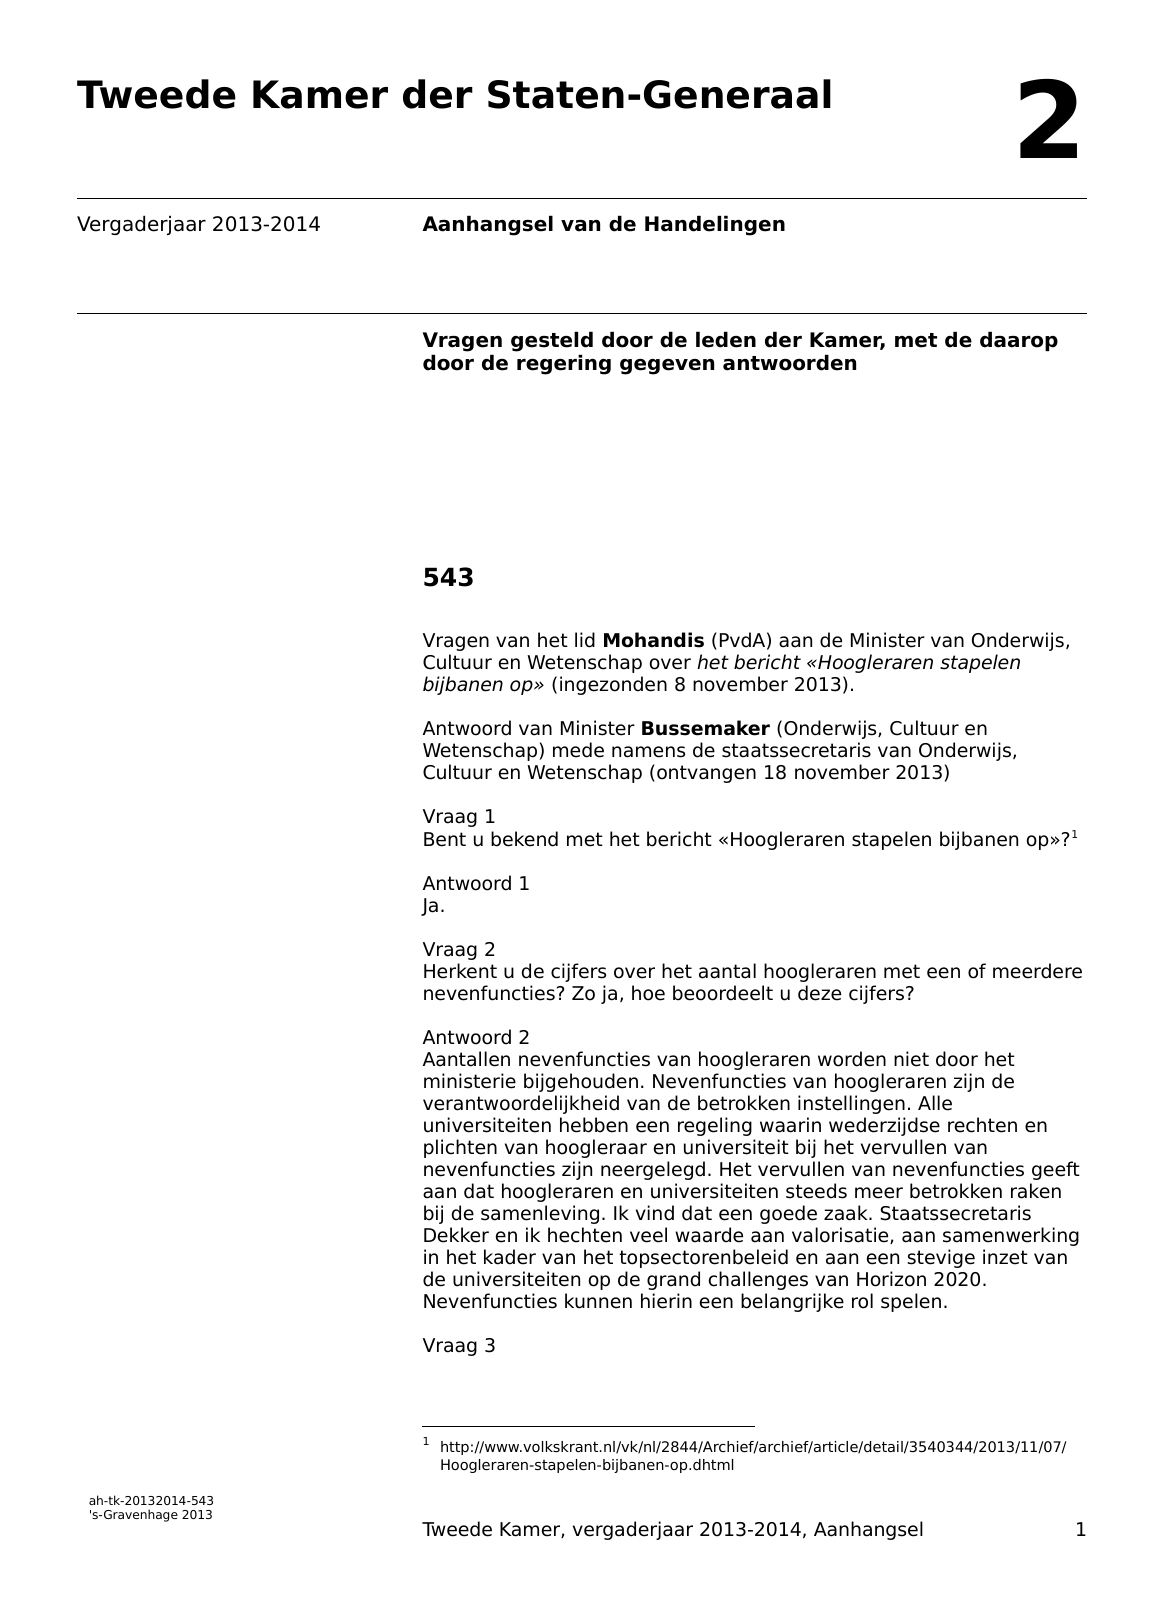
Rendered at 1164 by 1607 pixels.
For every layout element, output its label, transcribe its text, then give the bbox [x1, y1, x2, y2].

table_header Tweede Kamer der Staten-Generaal [77, 59, 886, 198]
text 's-Gravenhage 2013 [88, 1508, 323, 1522]
text Vragen van het lid Mohandis (PvdA) aan de Minister van Onderwijs, Cultuur en Wetenschap over het bericht «Hoogleraren stapelen bijbanen op» (ingezonden 8 november 2013). [422, 630, 1087, 696]
text Herkent u de cijfers over het aantal hoogleraren met een of meerdere nevenfuncties? Zo ja, hoe beoordeelt u deze cijfers? [422, 961, 1087, 1005]
text Antwoord 2 [422, 1027, 1087, 1049]
text Aantallen nevenfuncties van hoogleraren worden niet door het ministerie bijgehouden. Nevenfuncties van hoogleraren zijn de verantwoordelijkheid van de betrokken instellingen. Alle universiteiten hebben een regeling waarin wederzijdse rechten en plichten van hoogleraar en universiteit bij het vervullen van nevenfuncties zijn neergelegd. Het vervullen van nevenfuncties geeft aan dat hoogleraren en universiteiten steeds meer betrokken raken bij de samenleving. Ik vind dat een goede zaak. Staatssecretaris Dekker en ik hechten veel waarde aan valorisatie, aan samenwerking in het kader van het topsectorenbeleid en aan een stevige inzet van de universiteiten op de grand challenges van Horizon 2020. Nevenfuncties kunnen hierin een belangrijke rol spelen. [422, 1049, 1087, 1313]
text Vraag 2 [422, 939, 1087, 961]
table_cell Vragen gesteld door de leden der Kamer, met de daarop door de regering gegeven antwoorden [422, 314, 1087, 375]
text 543 [422, 563, 1087, 592]
table_header 2 [886, 59, 1087, 198]
text Antwoord 1 [422, 873, 1087, 894]
text Antwoord van Minister Bussemaker (Onderwijs, Cultuur en Wetenschap) mede namens de staatssecretaris van Onderwijs, Cultuur en Wetenschap (ontvangen 18 november 2013) [422, 718, 1087, 784]
table_cell Vergaderjaar 2013-2014 [77, 199, 422, 313]
text http://www.volkskrant.nl/vk/nl/2844/Archief/archief/article/detail/3540344/2013/11/07/Hoogleraren-stapelen-bijbanen-op.dhtml [422, 1435, 1087, 1474]
table_cell [77, 314, 422, 375]
text Vraag 1 [422, 806, 1087, 828]
text Bent u bekend met het bericht «Hoogleraren stapelen bijbanen op»? [422, 828, 1087, 850]
table_cell Aanhangsel van de Handelingen [422, 199, 1087, 313]
text Ja. [422, 894, 1087, 917]
text Vraag 3 [422, 1335, 1087, 1357]
text ah-tk-20132014-543 [88, 1494, 323, 1508]
